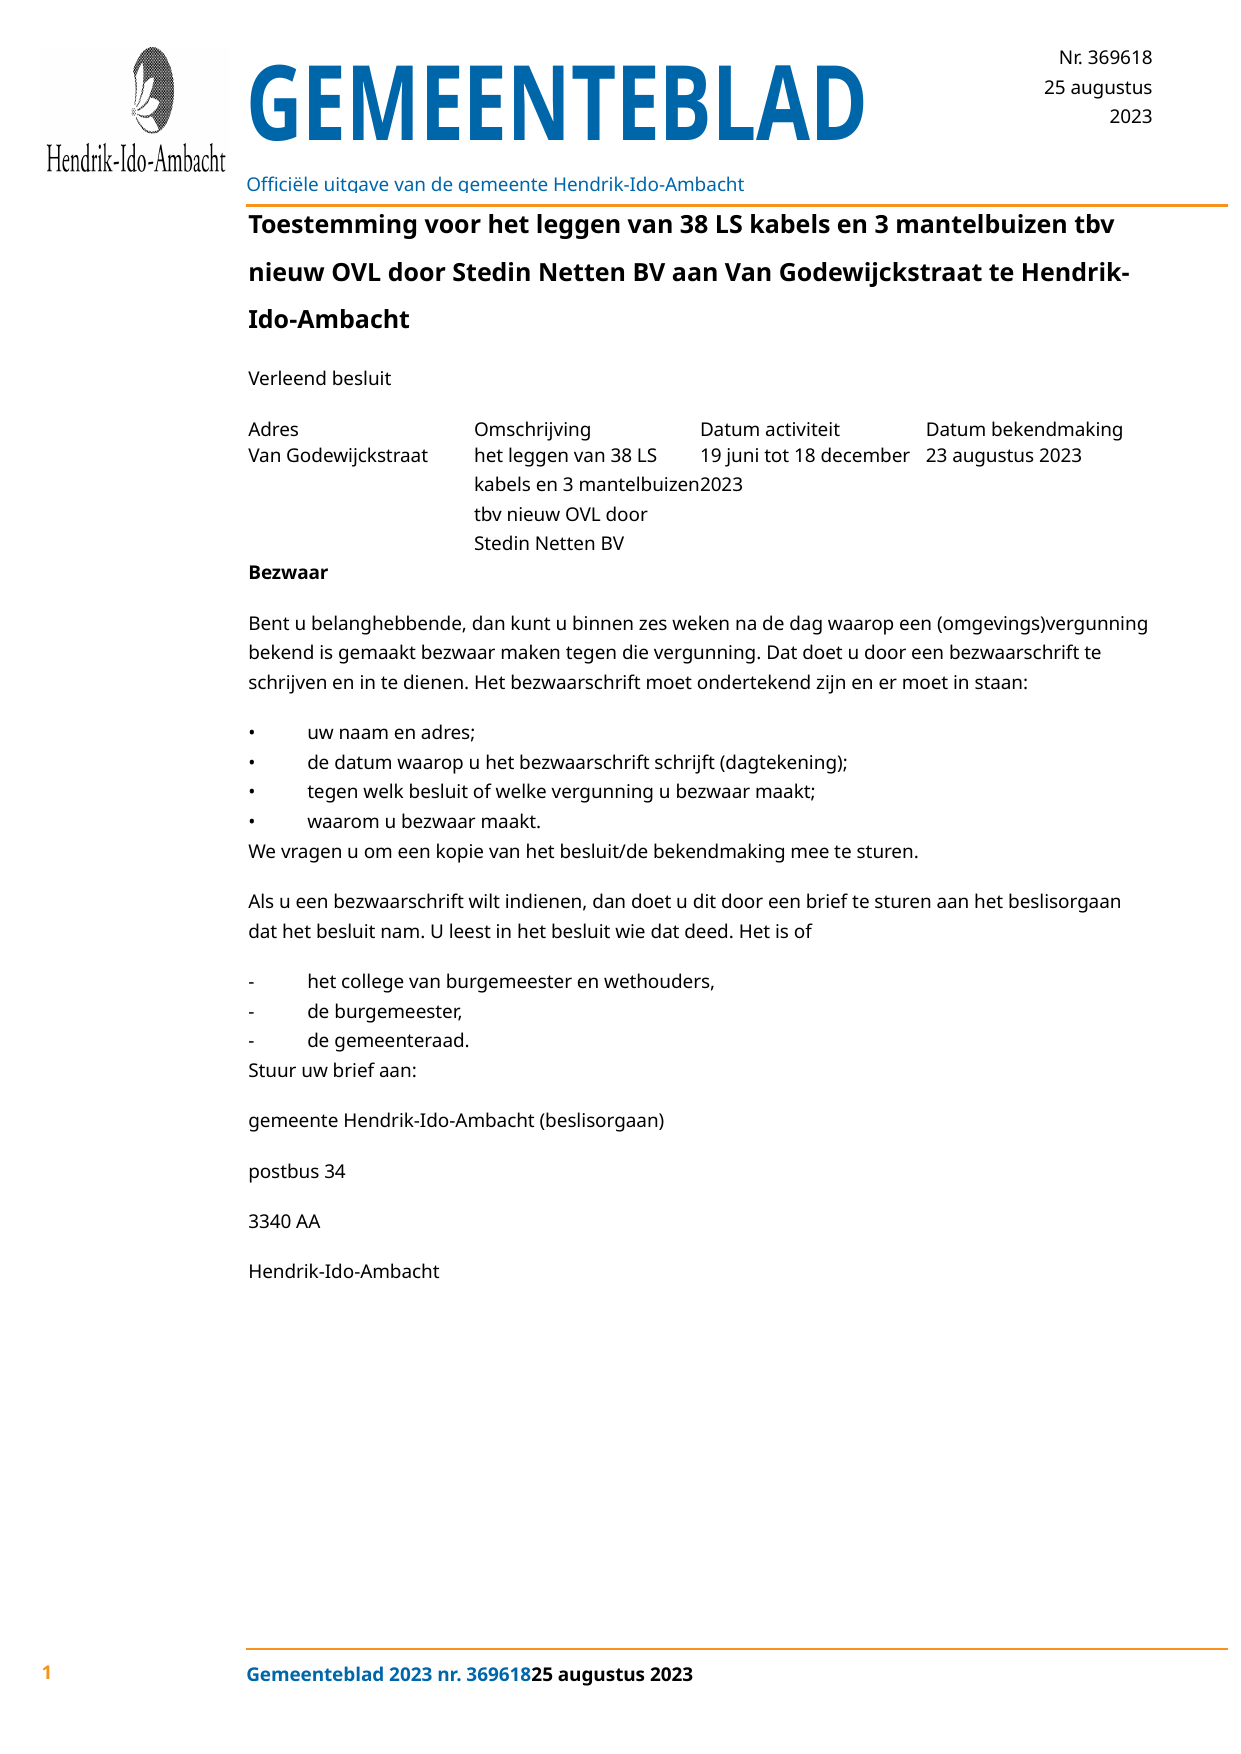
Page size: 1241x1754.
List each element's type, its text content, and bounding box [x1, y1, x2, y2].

text Verleend besluit [248, 366, 1152, 391]
table_cell 23 augustus 2023 [926, 442, 1152, 556]
text gemeente Hendrik-Ido-Ambacht (beslisorgaan) [248, 1107, 1152, 1133]
text Als u een bezwaarschrift wilt indienen, dan doet u dit door een brief te sturen aan het beslisorgaan dat het besluit nam. U leest in het besluit wie dat deed. Het is of [248, 888, 1152, 943]
text 3340 AA [248, 1208, 1152, 1234]
text Bezwaar [248, 559, 1152, 585]
text postbus 34 [248, 1158, 1152, 1183]
list het college van burgemeester en wethouders, [248, 968, 1152, 994]
table_header Adres [248, 416, 474, 442]
text Stuur uw brief aan: [248, 1057, 1152, 1083]
text Hendrik-Ido-Ambacht [248, 1259, 1152, 1284]
list tegen welk besluit of welke vergunning u bezwaar maakt; [248, 779, 1152, 804]
list de datum waarop u het bezwaarschrift schrijft (dagtekening); [248, 749, 1152, 775]
table_cell het leggen van 38 LS kabels en 3 mantelbuizen tbv nieuw OVL door Stedin Netten BV [474, 442, 700, 556]
list de burgemeester, [248, 998, 1152, 1023]
picture [41, 47, 231, 172]
list de gemeenteraad. [248, 1027, 1152, 1053]
text Bent u belanghebbende, dan kunt u binnen zes weken na de dag waarop een (omgevings)vergunning bekend is gemaakt bezwaar maken tegen die vergunning. Dat doet u door een bezwaarschrift te schrijven en in te dienen. Het bezwaarschrift moet ondertekend zijn en er moet in staan: [248, 610, 1152, 695]
table_cell 19 juni tot 18 december 2023 [700, 442, 926, 556]
list uw naam en adres; [248, 719, 1152, 745]
list waarom u bezwaar maakt. [248, 808, 1152, 834]
text Toestemming voor het leggen van 38 LS kabels en 3 mantelbuizen tbv nieuw OVL door Stedin Netten BV aan Van Godewijckstraat te Hendrik-Ido-Ambacht [248, 207, 1152, 336]
table_cell Van Godewijckstraat [248, 442, 474, 556]
table_header Omschrijving [474, 416, 700, 442]
table_header Datum activiteit [700, 416, 926, 442]
text We vragen u om een kopie van het besluit/de bekendmaking mee te sturen. [248, 838, 1152, 863]
table_header Datum bekendmaking [926, 416, 1152, 442]
